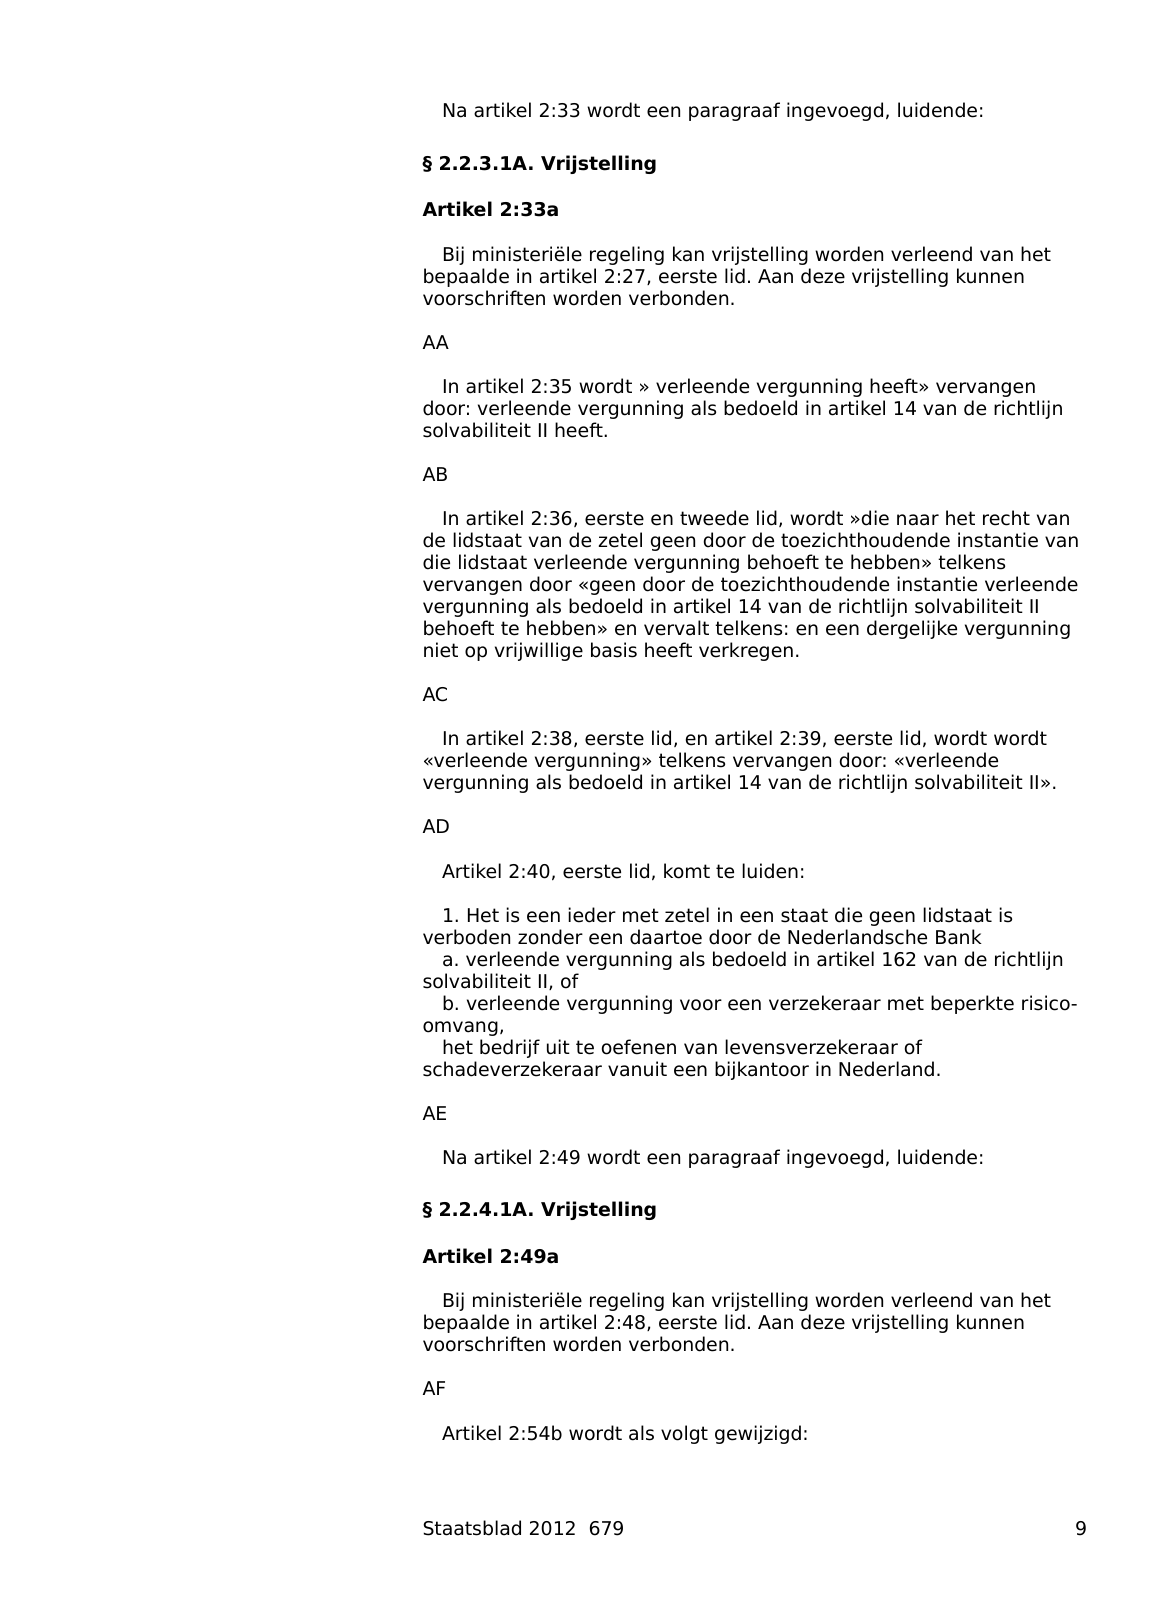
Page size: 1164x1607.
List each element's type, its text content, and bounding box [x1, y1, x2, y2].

text AD [422, 816, 1087, 838]
text Bij ministeriële regeling kan vrijstelling worden verleend van het bepaalde in artikel 2:27, eerste lid. Aan deze vrijstelling kunnen voorschriften worden verbonden. [422, 243, 1087, 309]
text AB [422, 464, 1087, 486]
text Artikel 2:40, eerste lid, komt te luiden: [422, 861, 1087, 883]
text 1. Het is een ieder met zetel in een staat die geen lidstaat is verboden zonder een daartoe door de Nederlandsche Bank [422, 905, 1087, 949]
text Na artikel 2:49 wordt een paragraaf ingevoegd, luidende: [422, 1147, 1087, 1169]
text AE [422, 1103, 1087, 1125]
subtitle Artikel 2:49a [422, 1246, 1087, 1268]
subtitle § 2.2.4.1A. Vrijstelling [422, 1199, 1087, 1221]
text AF [422, 1378, 1087, 1400]
text b. verleende vergunning voor een verzekeraar met beperkte risico-omvang, [422, 993, 1087, 1037]
text Artikel 2:54b wordt als volgt gewijzigd: [422, 1422, 1087, 1444]
text Bij ministeriële regeling kan vrijstelling worden verleend van het bepaalde in artikel 2:48, eerste lid. Aan deze vrijstelling kunnen voorschriften worden verbonden. [422, 1290, 1087, 1356]
text AC [422, 684, 1087, 706]
subtitle Artikel 2:33a [422, 199, 1087, 221]
text In artikel 2:35 wordt » verleende vergunning heeft» vervangen door: verleende vergunning als bedoeld in artikel 14 van de richtlijn solvabiliteit II heeft. [422, 376, 1087, 442]
subtitle § 2.2.3.1A. Vrijstelling [422, 152, 1087, 174]
text AA [422, 332, 1087, 354]
text In artikel 2:36, eerste en tweede lid, wordt »die naar het recht van de lidstaat van de zetel geen door de toezichthoudende instantie van die lidstaat verleende vergunning behoeft te hebben» telkens vervangen door «geen door de toezichthoudende instantie verleende vergunning als bedoeld in artikel 14 van de richtlijn solvabiliteit II behoeft te hebben» en vervalt telkens: en een dergelijke vergunning niet op vrijwillige basis heeft verkregen. [422, 508, 1087, 662]
text In artikel 2:38, eerste lid, en artikel 2:39, eerste lid, wordt wordt «verleende vergunning» telkens vervangen door: «verleende vergunning als bedoeld in artikel 14 van de richtlijn solvabiliteit II». [422, 728, 1087, 794]
text Na artikel 2:33 wordt een paragraaf ingevoegd, luidende: [422, 100, 1087, 122]
text het bedrijf uit te oefenen van levensverzekeraar of schadeverzekeraar vanuit een bijkantoor in Nederland. [422, 1037, 1087, 1081]
text a. verleende vergunning als bedoeld in artikel 162 van de richtlijn solvabiliteit II, of [422, 949, 1087, 993]
